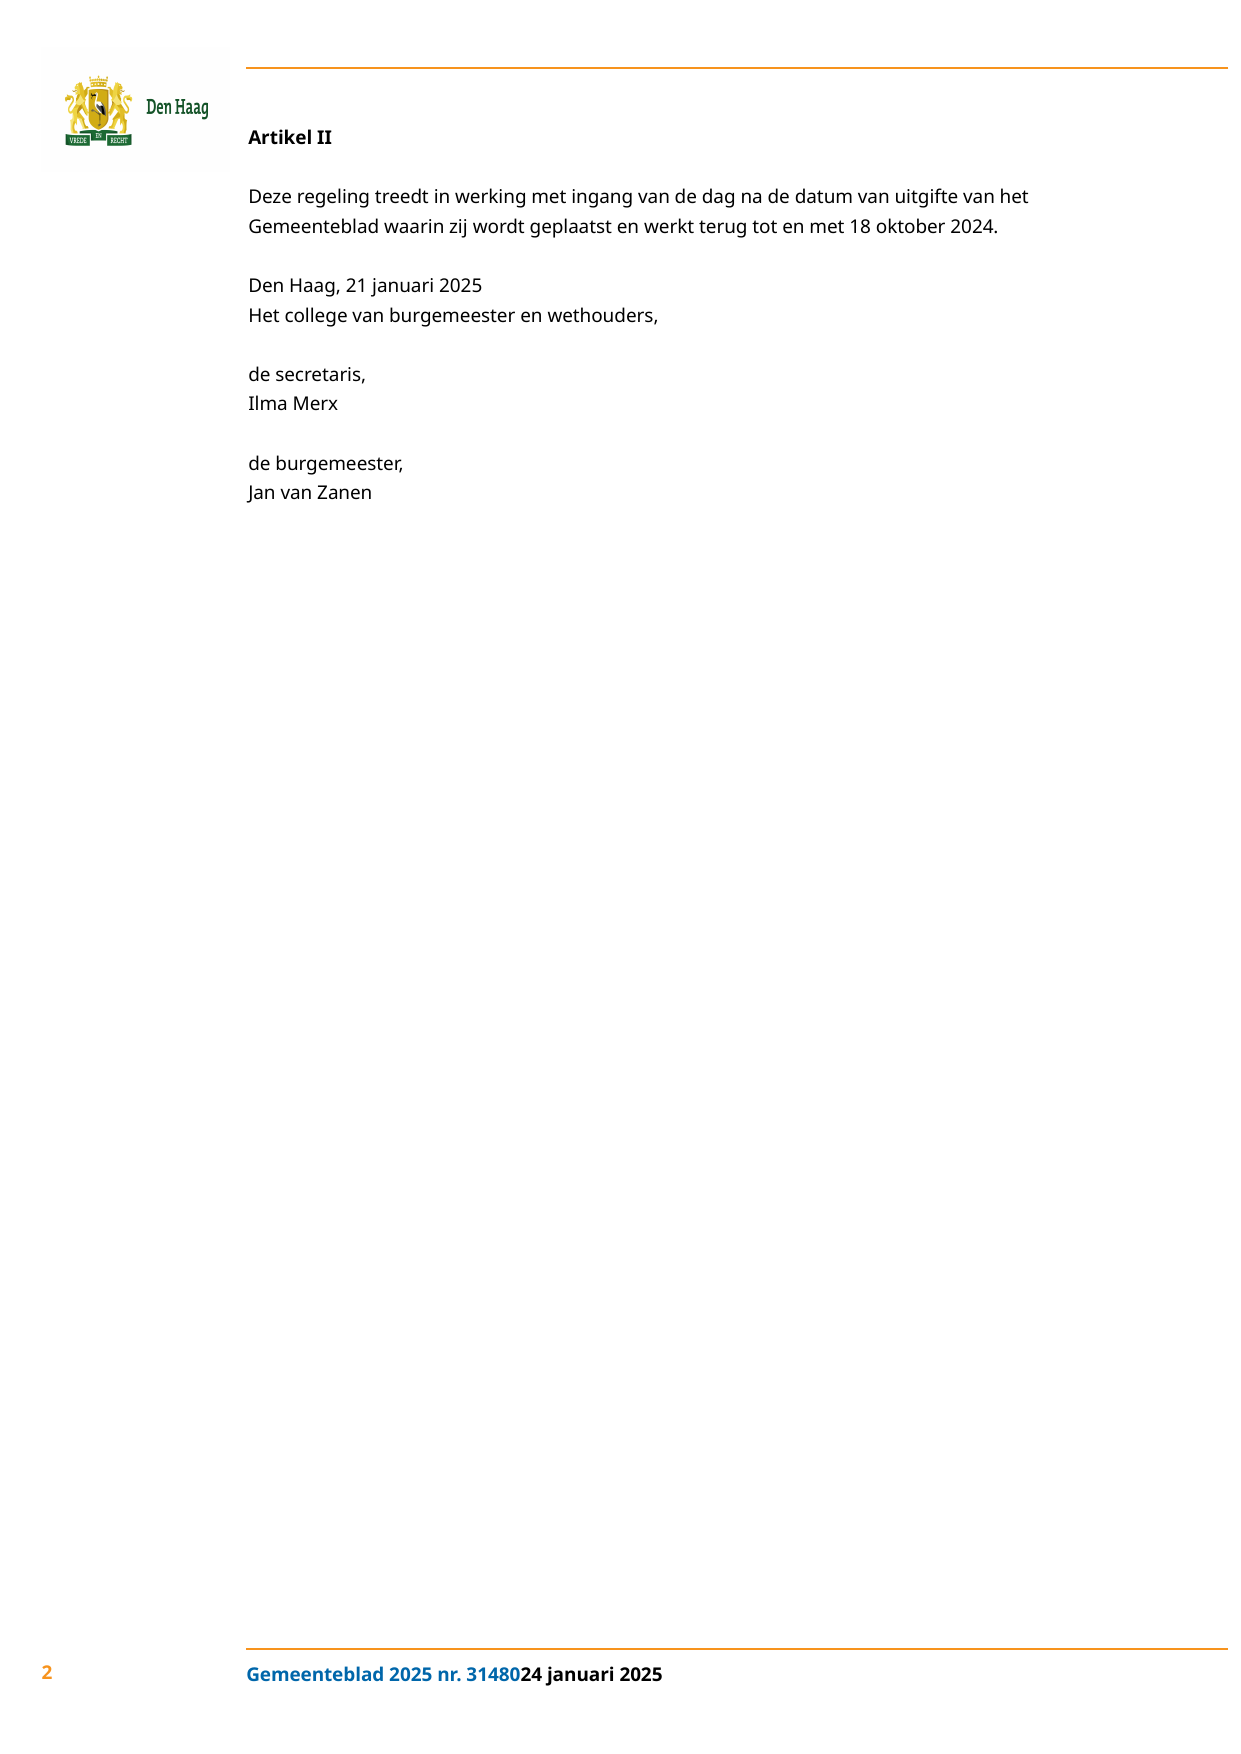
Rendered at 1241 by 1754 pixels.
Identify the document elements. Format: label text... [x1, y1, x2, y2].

text Den Haag, 21 januari 2025 [248, 272, 1152, 298]
text Het college van burgemeester en wethouders, [248, 302, 1152, 328]
text Jan van Zanen [248, 479, 1152, 505]
text de burgemeester, [248, 450, 1152, 476]
text Deze regeling treedt in werking met ingang van de dag na de datum van uitgifte van het Gemeenteblad waarin zij wordt geplaatst en werkt terug tot en met 18 oktober 2024. [248, 183, 1152, 239]
text Artikel II [248, 124, 1152, 150]
picture [41, 47, 231, 172]
text Ilma Merx [248, 391, 1152, 416]
text de secretaris, [248, 361, 1152, 387]
